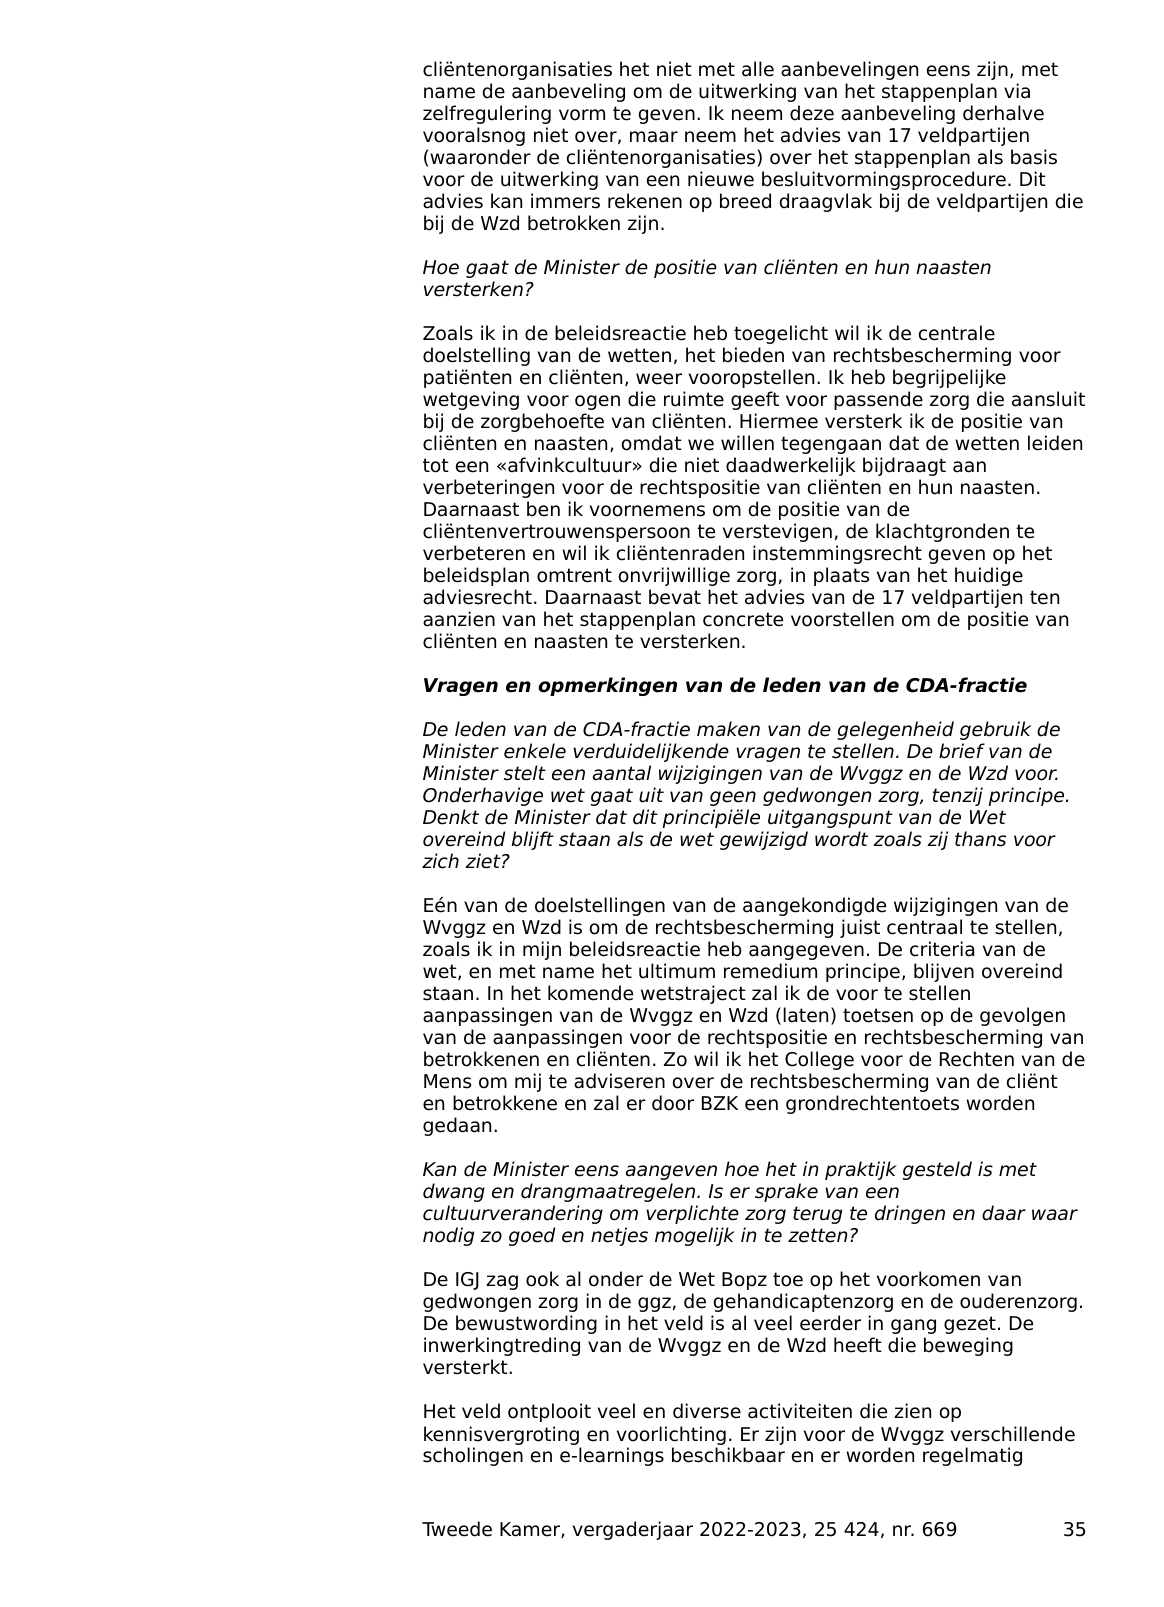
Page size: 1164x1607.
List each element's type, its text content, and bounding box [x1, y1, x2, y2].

text Kan de Minister eens aangeven hoe het in praktijk gesteld is met dwang en drangmaatregelen. Is er sprake van een cultuurverandering om verplichte zorg terug te dringen en daar waar nodig zo goed en netjes mogelijk in te zetten? [422, 1159, 1087, 1247]
text De IGJ zag ook al onder de Wet Bopz toe op het voorkomen van gedwongen zorg in de ggz, de gehandicaptenzorg en de ouderenzorg. De bewustwording in het veld is al veel eerder in gang gezet. De inwerkingtreding van de Wvggz en de Wzd heeft die beweging versterkt. [422, 1269, 1087, 1379]
text Het veld ontplooit veel en diverse activiteiten die zien op kennisvergroting en voorlichting. Er zijn voor de Wvggz verschillende scholingen en e-learnings beschikbaar en er worden regelmatig [422, 1401, 1087, 1467]
text De leden van de CDA-fractie maken van de gelegenheid gebruik de Minister enkele verduidelijkende vragen te stellen. De brief van de Minister stelt een aantal wijzigingen van de Wvggz en de Wzd voor. Onderhavige wet gaat uit van geen gedwongen zorg, tenzij principe. Denkt de Minister dat dit principiële uitgangspunt van de Wet overeind blijft staan als de wet gewijzigd wordt zoals zij thans voor zich ziet? [422, 719, 1087, 873]
text cliëntenorganisaties het niet met alle aanbevelingen eens zijn, met name de aanbeveling om de uitwerking van het stappenplan via zelfregulering vorm te geven. Ik neem deze aanbeveling derhalve vooralsnog niet over, maar neem het advies van 17 veldpartijen (waaronder de cliëntenorganisaties) over het stappenplan als basis voor de uitwerking van een nieuwe besluitvormingsprocedure. Dit advies kan immers rekenen op breed draagvlak bij de veldpartijen die bij de Wzd betrokken zijn. [422, 59, 1087, 235]
text Hoe gaat de Minister de positie van cliënten en hun naasten versterken? [422, 257, 1087, 301]
text Eén van de doelstellingen van de aangekondigde wijzigingen van de Wvggz en Wzd is om de rechtsbescherming juist centraal te stellen, zoals ik in mijn beleidsreactie heb aangegeven. De criteria van de wet, en met name het ultimum remedium principe, blijven overeind staan. In het komende wetstraject zal ik de voor te stellen aanpassingen van de Wvggz en Wzd (laten) toetsen op de gevolgen van de aanpassingen voor de rechtspositie en rechtsbescherming van betrokkenen en cliënten. Zo wil ik het College voor de Rechten van de Mens om mij te adviseren over de rechtsbescherming van de cliënt en betrokkene en zal er door BZK een grondrechtentoets worden gedaan. [422, 895, 1087, 1137]
subtitle Vragen en opmerkingen van de leden van de CDA-fractie [422, 675, 1087, 697]
text Zoals ik in de beleidsreactie heb toegelicht wil ik de centrale doelstelling van de wetten, het bieden van rechtsbescherming voor patiënten en cliënten, weer vooropstellen. Ik heb begrijpelijke wetgeving voor ogen die ruimte geeft voor passende zorg die aansluit bij de zorgbehoefte van cliënten. Hiermee versterk ik de positie van cliënten en naasten, omdat we willen tegengaan dat de wetten leiden tot een «afvinkcultuur» die niet daadwerkelijk bijdraagt aan verbeteringen voor de rechtspositie van cliënten en hun naasten. Daarnaast ben ik voornemens om de positie van de cliëntenvertrouwenspersoon te verstevigen, de klachtgronden te verbeteren en wil ik cliëntenraden instemmingsrecht geven op het beleidsplan omtrent onvrijwillige zorg, in plaats van het huidige adviesrecht. Daarnaast bevat het advies van de 17 veldpartijen ten aanzien van het stappenplan concrete voorstellen om de positie van cliënten en naasten te versterken. [422, 323, 1087, 653]
